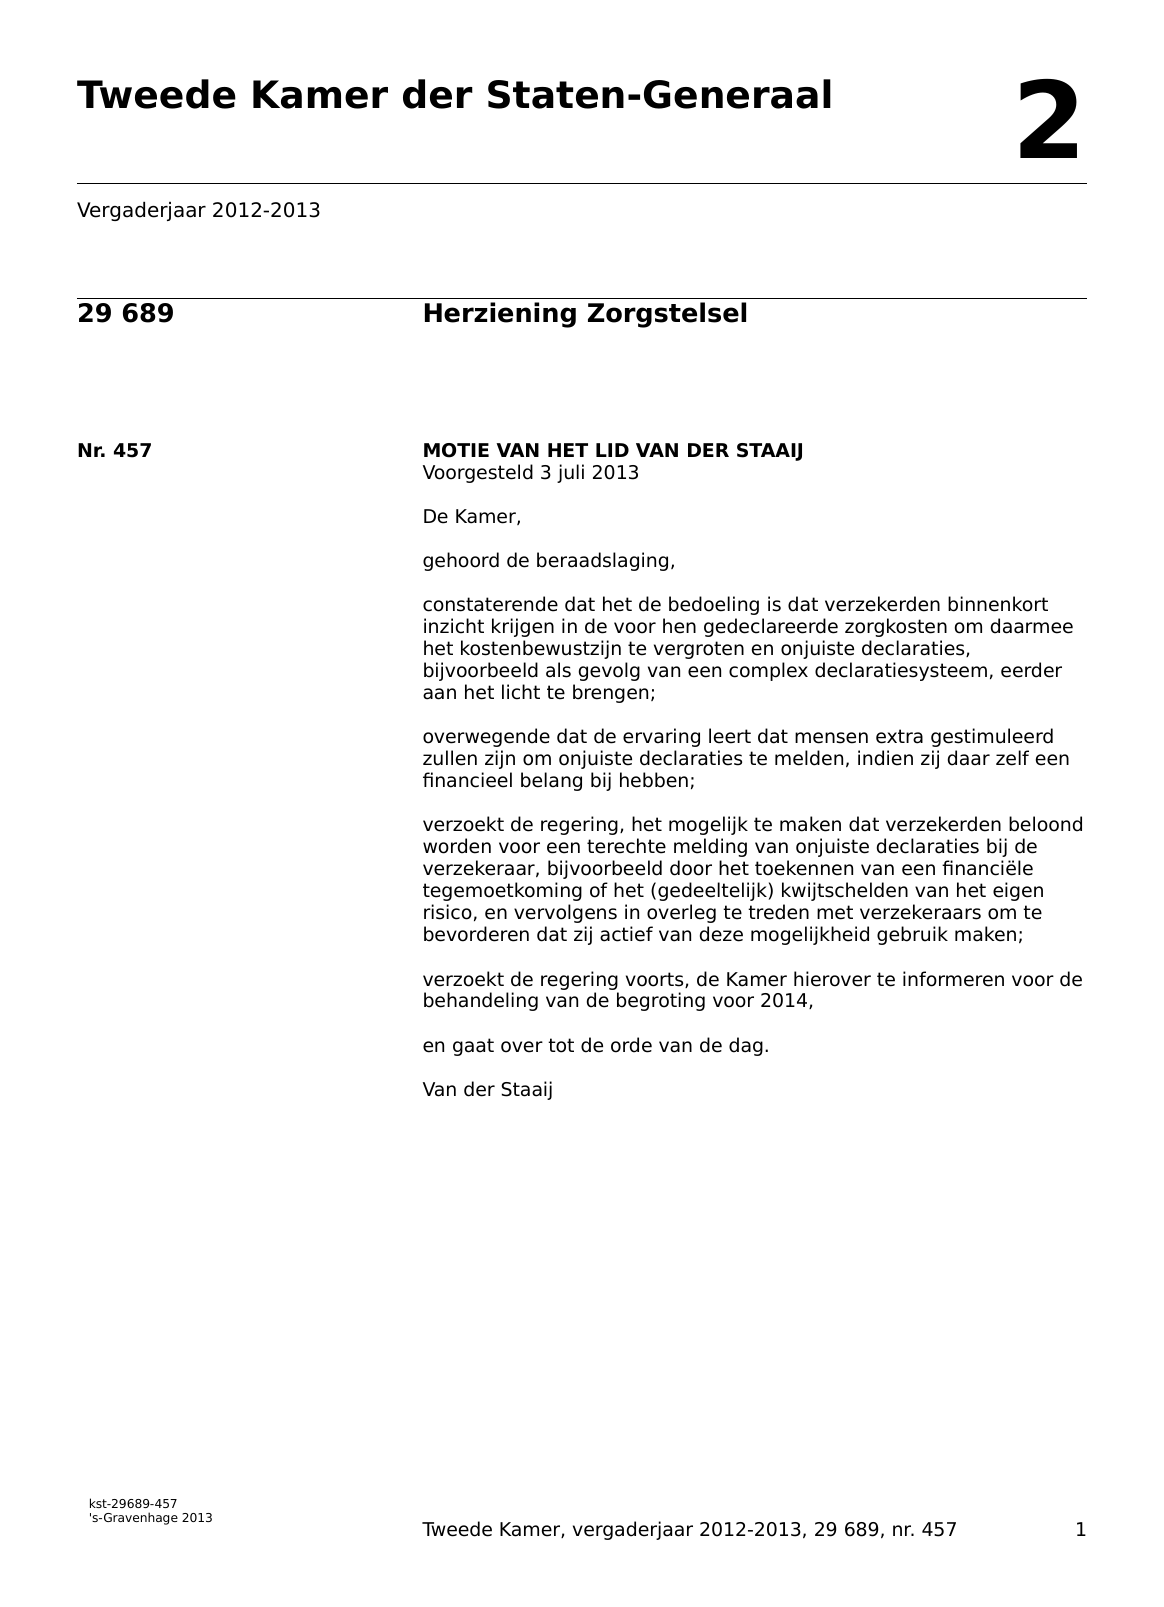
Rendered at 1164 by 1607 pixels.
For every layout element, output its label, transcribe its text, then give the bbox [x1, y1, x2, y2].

text constaterende dat het de bedoeling is dat verzekerden binnenkort inzicht krijgen in de voor hen gedeclareerde zorgkosten om daarmee het kostenbewustzijn te vergroten en onjuiste declaraties, bijvoorbeeld als gevolg van een complex declaratiesysteem, eerder aan het licht te brengen; [422, 594, 1087, 704]
text overwegende dat de ervaring leert dat mensen extra gestimuleerd zullen zijn om onjuiste declaraties te melden, indien zij daar zelf een financieel belang bij hebben; [422, 726, 1087, 792]
text Voorgesteld 3 juli 2013 [422, 462, 1087, 484]
text verzoekt de regering, het mogelijk te maken dat verzekerden beloond worden voor een terechte melding van onjuiste declaraties bij de verzekeraar, bijvoorbeeld door het toekennen van een financiële tegemoetkoming of het (gedeeltelijk) kwijtschelden van het eigen risico, en vervolgens in overleg te treden met verzekeraars om te bevorderen dat zij actief van deze mogelijkheid gebruik maken; [422, 814, 1087, 946]
text De Kamer, [422, 506, 1087, 528]
table_cell Vergaderjaar 2012-2013 [77, 184, 1087, 298]
subtitle 29 689 Herziening Zorgstelsel [77, 299, 1087, 329]
text kst-29689-457 [88, 1497, 323, 1511]
table_header Tweede Kamer der Staten-Generaal [77, 59, 886, 183]
text 's-Gravenhage 2013 [88, 1511, 323, 1525]
table_header 2 [886, 59, 1087, 183]
text Van der Staaij [422, 1079, 1087, 1101]
subtitle Nr. 457 MOTIE VAN HET LID VAN DER STAAIJ [77, 440, 1087, 462]
text verzoekt de regering voorts, de Kamer hierover te informeren voor de behandeling van de begroting voor 2014, [422, 968, 1087, 1012]
text gehoord de beraadslaging, [422, 550, 1087, 572]
text en gaat over tot de orde van de dag. [422, 1034, 1087, 1057]
